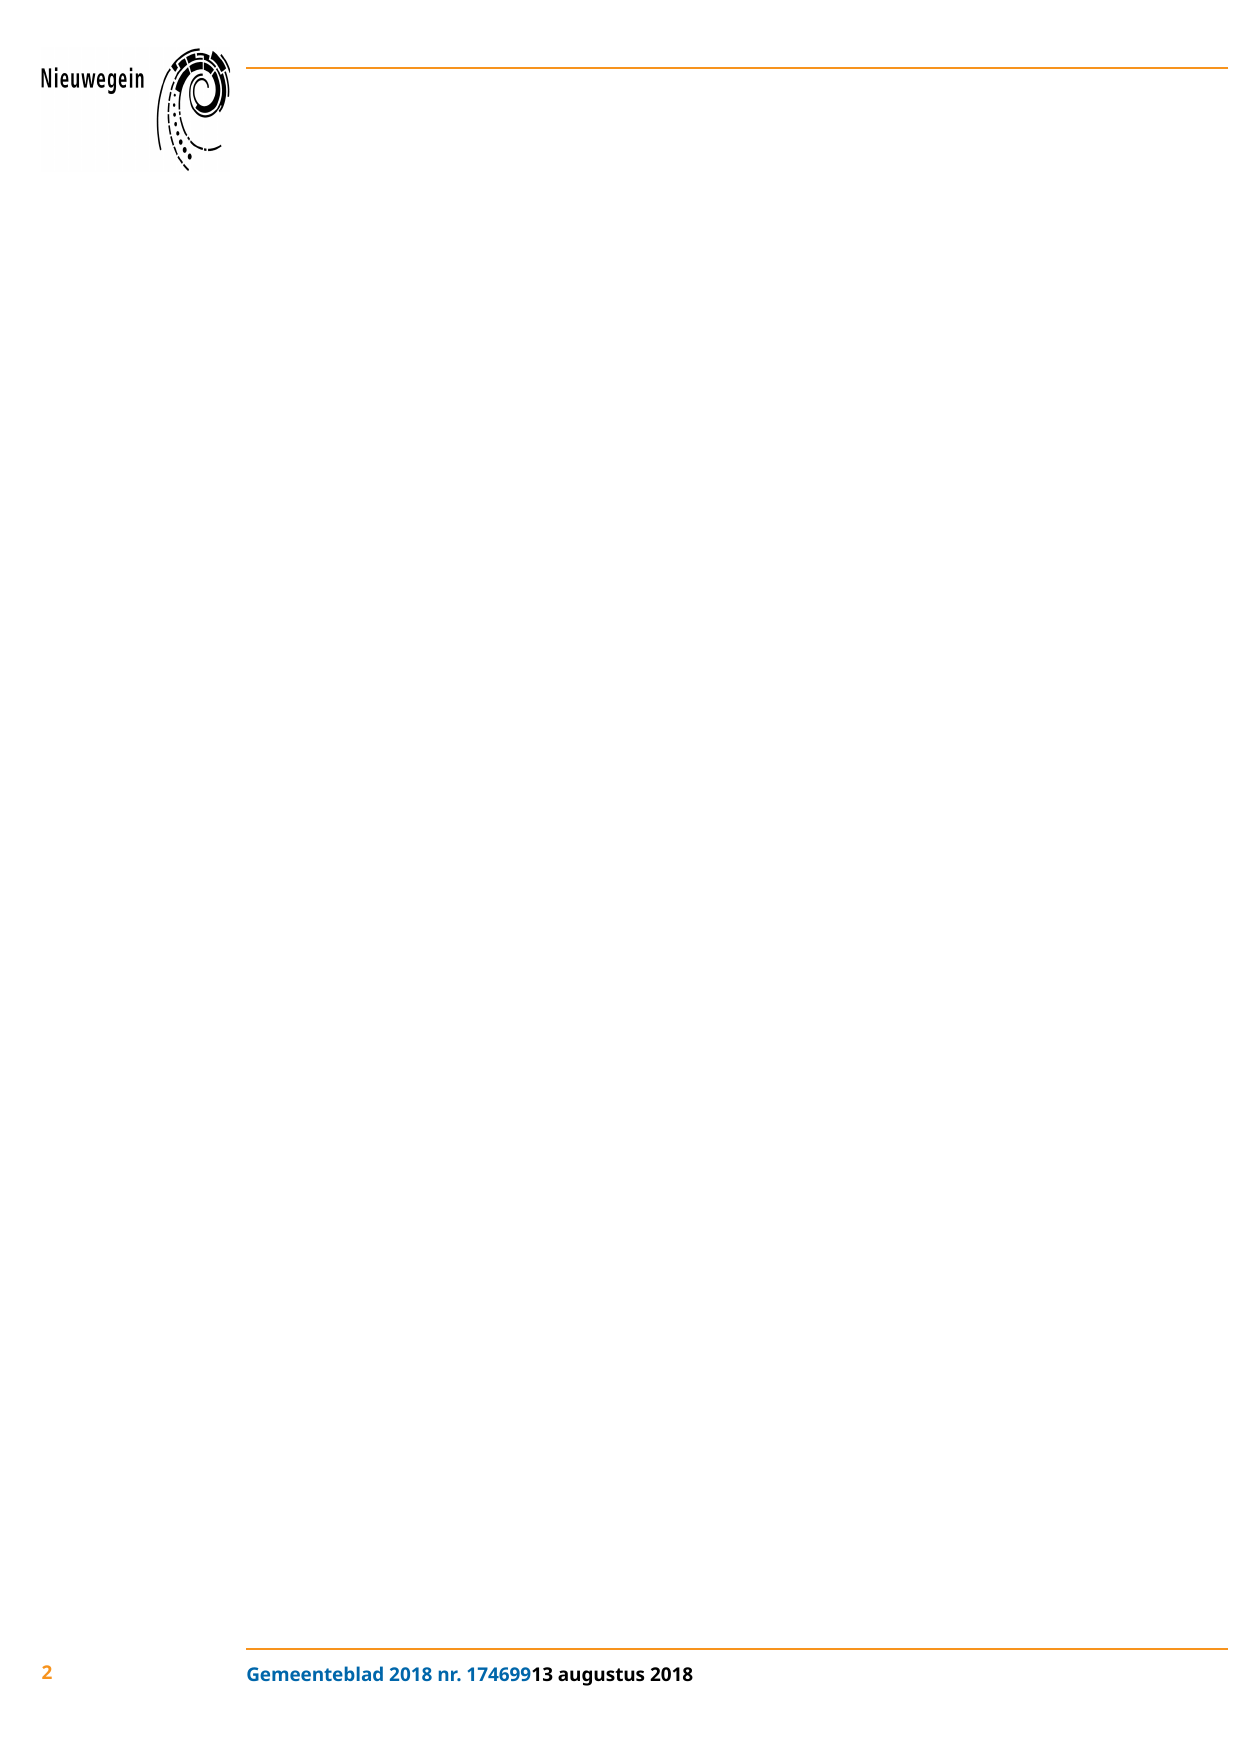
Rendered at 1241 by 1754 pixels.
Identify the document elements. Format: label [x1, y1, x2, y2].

picture [41, 47, 231, 172]
